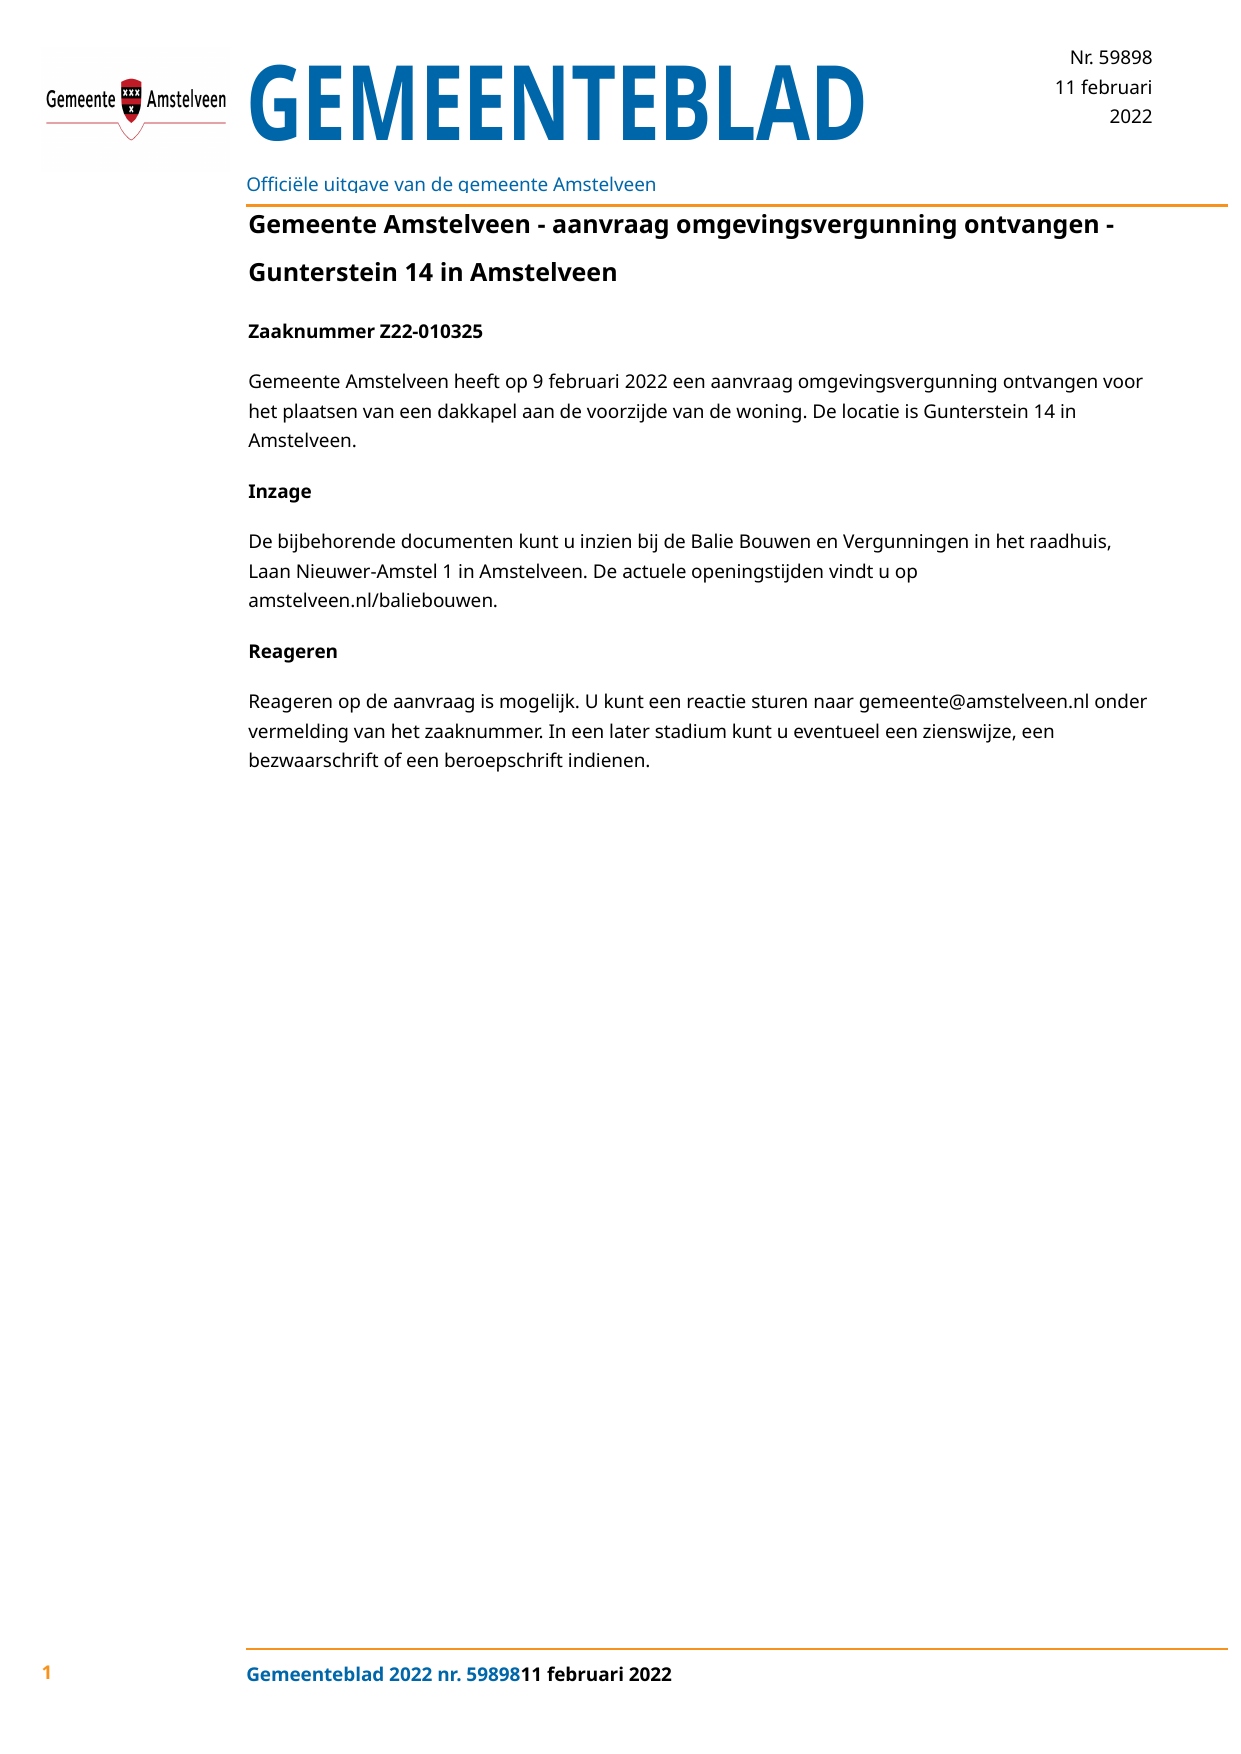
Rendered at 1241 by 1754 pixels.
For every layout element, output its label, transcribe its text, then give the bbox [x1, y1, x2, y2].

text De bijbehorende documenten kunt u inzien bij de Balie Bouwen en Vergunningen in het raadhuis, Laan Nieuwer-Amstel 1 in Amstelveen. De actuele openingstijden vindt u op amstelveen.nl/baliebouwen. [248, 528, 1152, 613]
text Reageren op de aanvraag is mogelijk. U kunt een reactie sturen naar gemeente@amstelveen.nl onder vermelding van het zaaknummer. In een later stadium kunt u eventueel een zienswijze, een bezwaarschrift of een beroepschrift indienen. [248, 688, 1152, 773]
text Gemeente Amstelveen heeft op 9 februari 2022 een aanvraag omgevingsvergunning ontvangen voor het plaatsen van een dakkapel aan de voorzijde van de woning. De locatie is Gunterstein 14 in Amstelveen. [248, 368, 1152, 453]
text Inzage [248, 478, 1152, 504]
text Zaaknummer Z22-010325 [248, 318, 1152, 344]
text Gemeente Amstelveen - aanvraag omgevingsvergunning ontvangen - Gunterstein 14 in Amstelveen [248, 207, 1152, 288]
text Reageren [248, 638, 1152, 664]
picture [41, 47, 231, 172]
